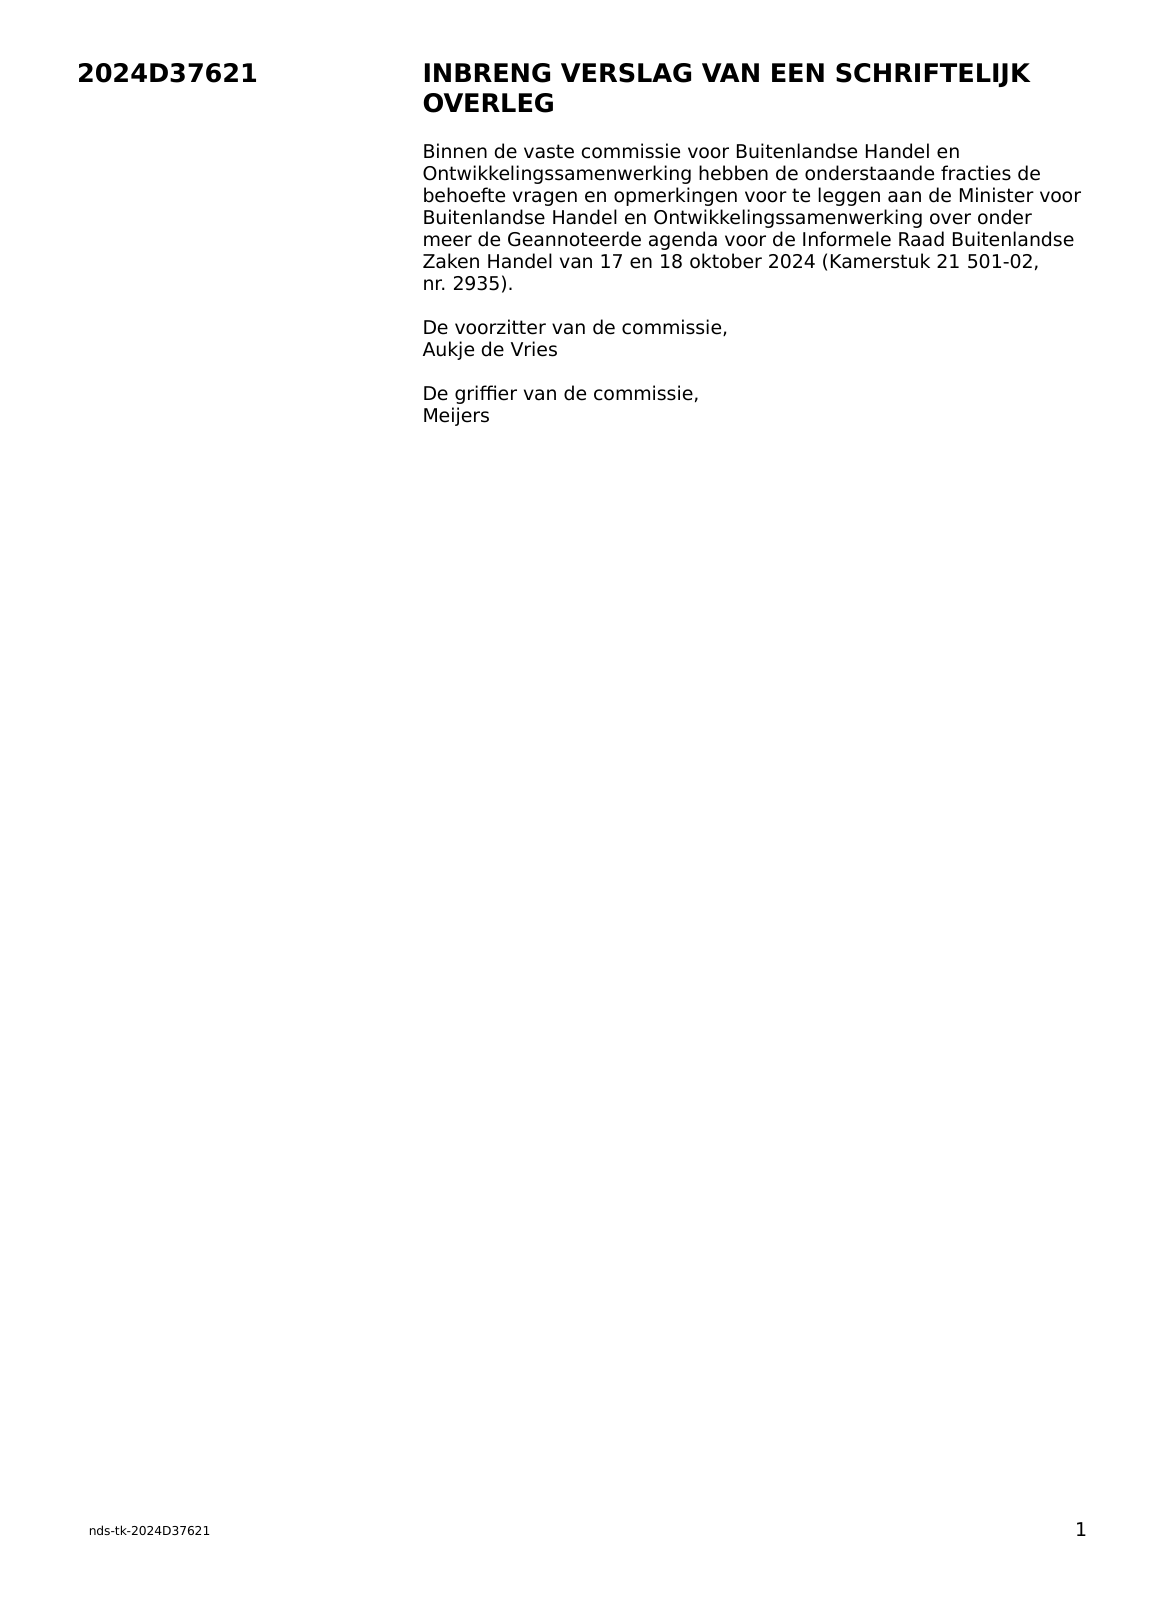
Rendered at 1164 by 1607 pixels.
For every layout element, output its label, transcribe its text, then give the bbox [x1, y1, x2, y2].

text Aukje de Vries [422, 339, 1087, 361]
text nds-tk-2024D37621 [88, 1524, 323, 1538]
text De griffier van de commissie, [422, 383, 1087, 405]
text De voorzitter van de commissie, [422, 317, 1087, 339]
text Binnen de vaste commissie voor Buitenlandse Handel en Ontwikkelingssamenwerking hebben de onderstaande fracties de behoefte vragen en opmerkingen voor te leggen aan de Minister voor Buitenlandse Handel en Ontwikkelingssamenwerking over onder meer de Geannoteerde agenda voor de Informele Raad Buitenlandse Zaken Handel van 17 en 18 oktober 2024 (Kamerstuk 21 501-02, nr. 2935). [422, 141, 1087, 294]
text 2024D37621 INBRENG VERSLAG VAN EEN SCHRIFTELIJK OVERLEG [77, 59, 1087, 118]
text Meijers [422, 405, 1087, 427]
